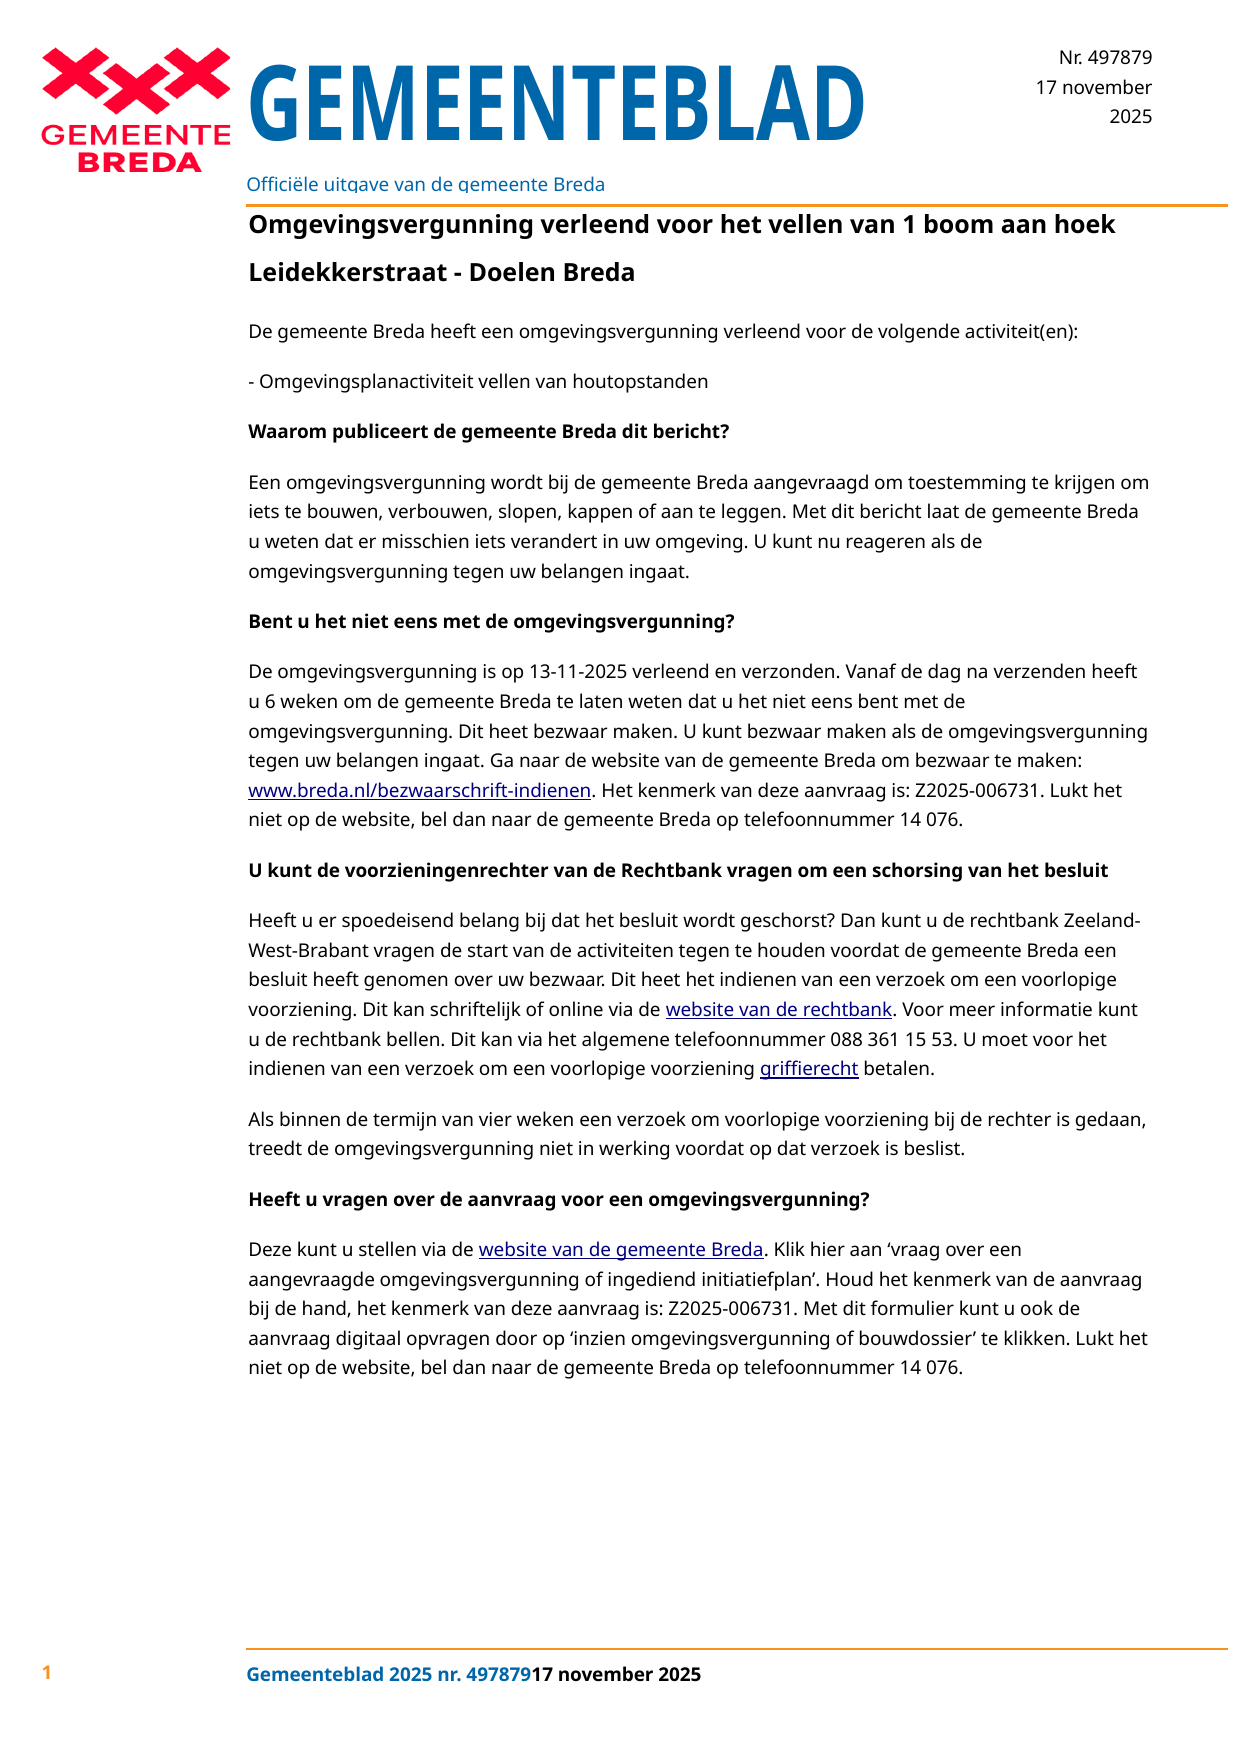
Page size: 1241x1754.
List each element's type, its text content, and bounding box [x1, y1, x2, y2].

text Heeft u vragen over de aanvraag voor een omgevingsvergunning? [248, 1186, 1152, 1212]
text Omgevingsvergunning verleend voor het vellen van 1 boom aan hoek Leidekkerstraat - Doelen Breda [248, 207, 1152, 288]
text Als binnen de termijn van vier weken een verzoek om voorlopige voorziening bij de rechter is gedaan, treedt de omgevingsvergunning niet in werking voordat op dat verzoek is beslist. [248, 1106, 1152, 1161]
text Waarom publiceert de gemeente Breda dit bericht? [248, 419, 1152, 444]
text - Omgevingsplanactiviteit vellen van houtopstanden [248, 368, 1152, 394]
text De gemeente Breda heeft een omgevingsvergunning verleend voor de volgende activiteit(en): [248, 318, 1152, 344]
picture [41, 47, 231, 172]
text De omgevingsvergunning is op 13-11-2025 verleend en verzonden. Vanaf de dag na verzenden heeft u 6 weken om de gemeente Breda te laten weten dat u het niet eens bent met de omgevingsvergunning. Dit heet bezwaar maken. U kunt bezwaar maken als de omgevingsvergunning tegen uw belangen ingaat. Ga naar de website van de gemeente Breda om bezwaar te maken: www.breda.nl/bezwaarschrift-indienen. Het kenmerk van deze aanvraag is: Z2025-006731. Lukt het niet op de website, bel dan naar de gemeente Breda op telefoonnummer 14 076. [248, 659, 1152, 832]
text Deze kunt u stellen via de website van de gemeente Breda. Klik hier aan ‘vraag over een aangevraagde omgevingsvergunning of ingediend initiatiefplan’. Houd het kenmerk van de aanvraag bij de hand, het kenmerk van deze aanvraag is: Z2025-006731. Met dit formulier kunt u ook de aanvraag digitaal opvragen door op ‘inzien omgevingsvergunning of bouwdossier’ te klikken. Lukt het niet op de website, bel dan naar de gemeente Breda op telefoonnummer 14 076. [248, 1236, 1152, 1380]
text U kunt de voorzieningenrechter van de Rechtbank vragen om een schorsing van het besluit [248, 857, 1152, 883]
text Een omgevingsvergunning wordt bij de gemeente Breda aangevraagd om toestemming te krijgen om iets te bouwen, verbouwen, slopen, kappen of aan te leggen. Met dit bericht laat de gemeente Breda u weten dat er misschien iets verandert in uw omgeving. U kunt nu reageren als de omgevingsvergunning tegen uw belangen ingaat. [248, 469, 1152, 584]
text Heeft u er spoedeisend belang bij dat het besluit wordt geschorst? Dan kunt u de rechtbank Zeeland-West-Brabant vragen de start van de activiteiten tegen te houden voordat de gemeente Breda een besluit heeft genomen over uw bezwaar. Dit heet het indienen van een verzoek om een voorlopige voorziening. Dit kan schriftelijk of online via de website van de rechtbank. Voor meer informatie kunt u de rechtbank bellen. Dit kan via het algemene telefoonnummer 088 361 15 53. U moet voor het indienen van een verzoek om een voorlopige voorziening griffierecht betalen. [248, 907, 1152, 1081]
text Bent u het niet eens met de omgevingsvergunning? [248, 608, 1152, 634]
